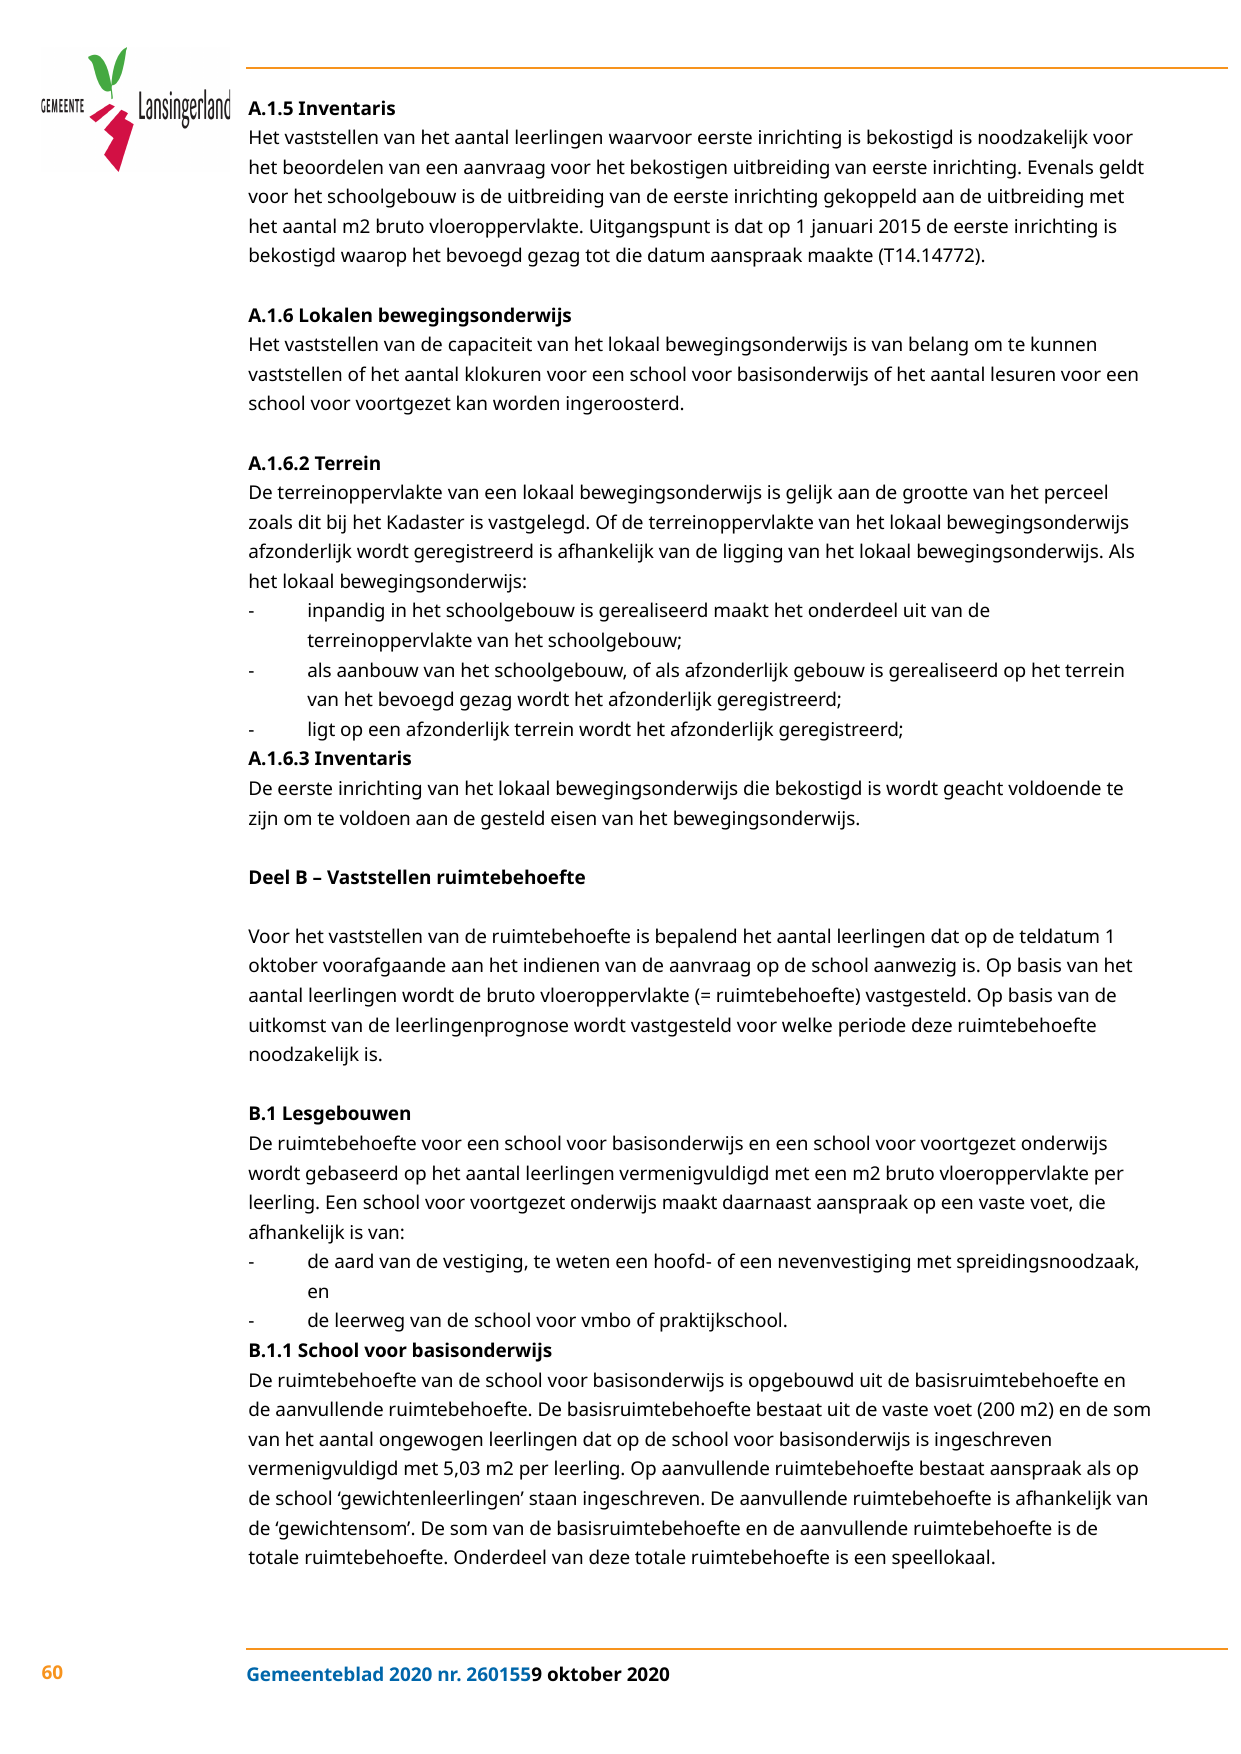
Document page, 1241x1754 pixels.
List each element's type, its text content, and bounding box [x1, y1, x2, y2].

list ligt op een afzonderlijk terrein wordt het afzonderlijk geregistreerd; [248, 716, 1152, 742]
text A.1.5 Inventaris [248, 95, 1152, 121]
text Het vaststellen van de capaciteit van het lokaal bewegingsonderwijs is van belang om te kunnen vaststellen of het aantal klokuren voor een school voor basisonderwijs of het aantal lesuren voor een school voor voortgezet kan worden ingeroosterd. [248, 331, 1152, 416]
text De ruimtebehoefte van de school voor basisonderwijs is opgebouwd uit de basisruimtebehoefte en de aanvullende ruimtebehoefte. De basisruimtebehoefte bestaat uit de vaste voet (200 m2) en de som van het aantal ongewogen leerlingen dat op de school voor basisonderwijs is ingeschreven vermenigvuldigd met 5,03 m2 per leerling. Op aanvullende ruimtebehoefte bestaat aanspraak als op de school ‘gewichtenleerlingen’ staan ingeschreven. De aanvullende ruimtebehoefte is afhankelijk van de ‘gewichtensom’. De som van de basisruimtebehoefte en de aanvullende ruimtebehoefte is de totale ruimtebehoefte. Onderdeel van deze totale ruimtebehoefte is een speellokaal. [248, 1367, 1152, 1570]
list de leerweg van de school voor vmbo of praktijkschool. [248, 1308, 1152, 1333]
list inpandig in het schoolgebouw is gerealiseerd maakt het onderdeel uit van de terreinoppervlakte van het schoolgebouw; [248, 598, 1152, 653]
text B.1.1 School voor basisonderwijs [248, 1337, 1152, 1363]
list als aanbouw van het schoolgebouw, of als afzonderlijk gebouw is gerealiseerd op het terrein van het bevoegd gezag wordt het afzonderlijk geregistreerd; [248, 657, 1152, 712]
text A.1.6.3 Inventaris [248, 746, 1152, 771]
text De ruimtebehoefte voor een school voor basisonderwijs en een school voor voortgezet onderwijs wordt gebaseerd op het aantal leerlingen vermenigvuldigd met een m2 bruto vloeroppervlakte per leerling. Een school voor voortgezet onderwijs maakt daarnaast aanspraak op een vaste voet, die afhankelijk is van: [248, 1130, 1152, 1245]
text A.1.6 Lokalen bewegingsonderwijs [248, 302, 1152, 328]
text Voor het vaststellen van de ruimtebehoefte is bepalend het aantal leerlingen dat op de teldatum 1 oktober voorafgaande aan het indienen van de aanvraag op de school aanwezig is. Op basis van het aantal leerlingen wordt de bruto vloeroppervlakte (= ruimtebehoefte) vastgesteld. Op basis van de uitkomst van de leerlingenprognose wordt vastgesteld voor welke periode deze ruimtebehoefte noodzakelijk is. [248, 923, 1152, 1067]
text Deel B – Vaststellen ruimtebehoefte [248, 864, 1152, 890]
text A.1.6.2 Terrein [248, 450, 1152, 476]
picture [41, 47, 231, 172]
list de aard van de vestiging, te weten een hoofd- of een nevenvestiging met spreidingsnoodzaak, en [248, 1248, 1152, 1304]
text B.1 Lesgebouwen [248, 1101, 1152, 1126]
text De eerste inrichting van het lokaal bewegingsonderwijs die bekostigd is wordt geacht voldoende te zijn om te voldoen aan de gesteld eisen van het bewegingsonderwijs. [248, 775, 1152, 831]
text De terreinoppervlakte van een lokaal bewegingsonderwijs is gelijk aan de grootte van het perceel zoals dit bij het Kadaster is vastgelegd. Of de terreinoppervlakte van het lokaal bewegingsonderwijs afzonderlijk wordt geregistreerd is afhankelijk van de ligging van het lokaal bewegingsonderwijs. Als het lokaal bewegingsonderwijs: [248, 479, 1152, 594]
text Het vaststellen van het aantal leerlingen waarvoor eerste inrichting is bekostigd is noodzakelijk voor het beoordelen van een aanvraag voor het bekostigen uitbreiding van eerste inrichting. Evenals geldt voor het schoolgebouw is de uitbreiding van de eerste inrichting gekoppeld aan de uitbreiding met het aantal m2 bruto vloeroppervlakte. Uitgangspunt is dat op 1 januari 2015 de eerste inrichting is bekostigd waarop het bevoegd gezag tot die datum aanspraak maakte (T14.14772). [248, 124, 1152, 268]
